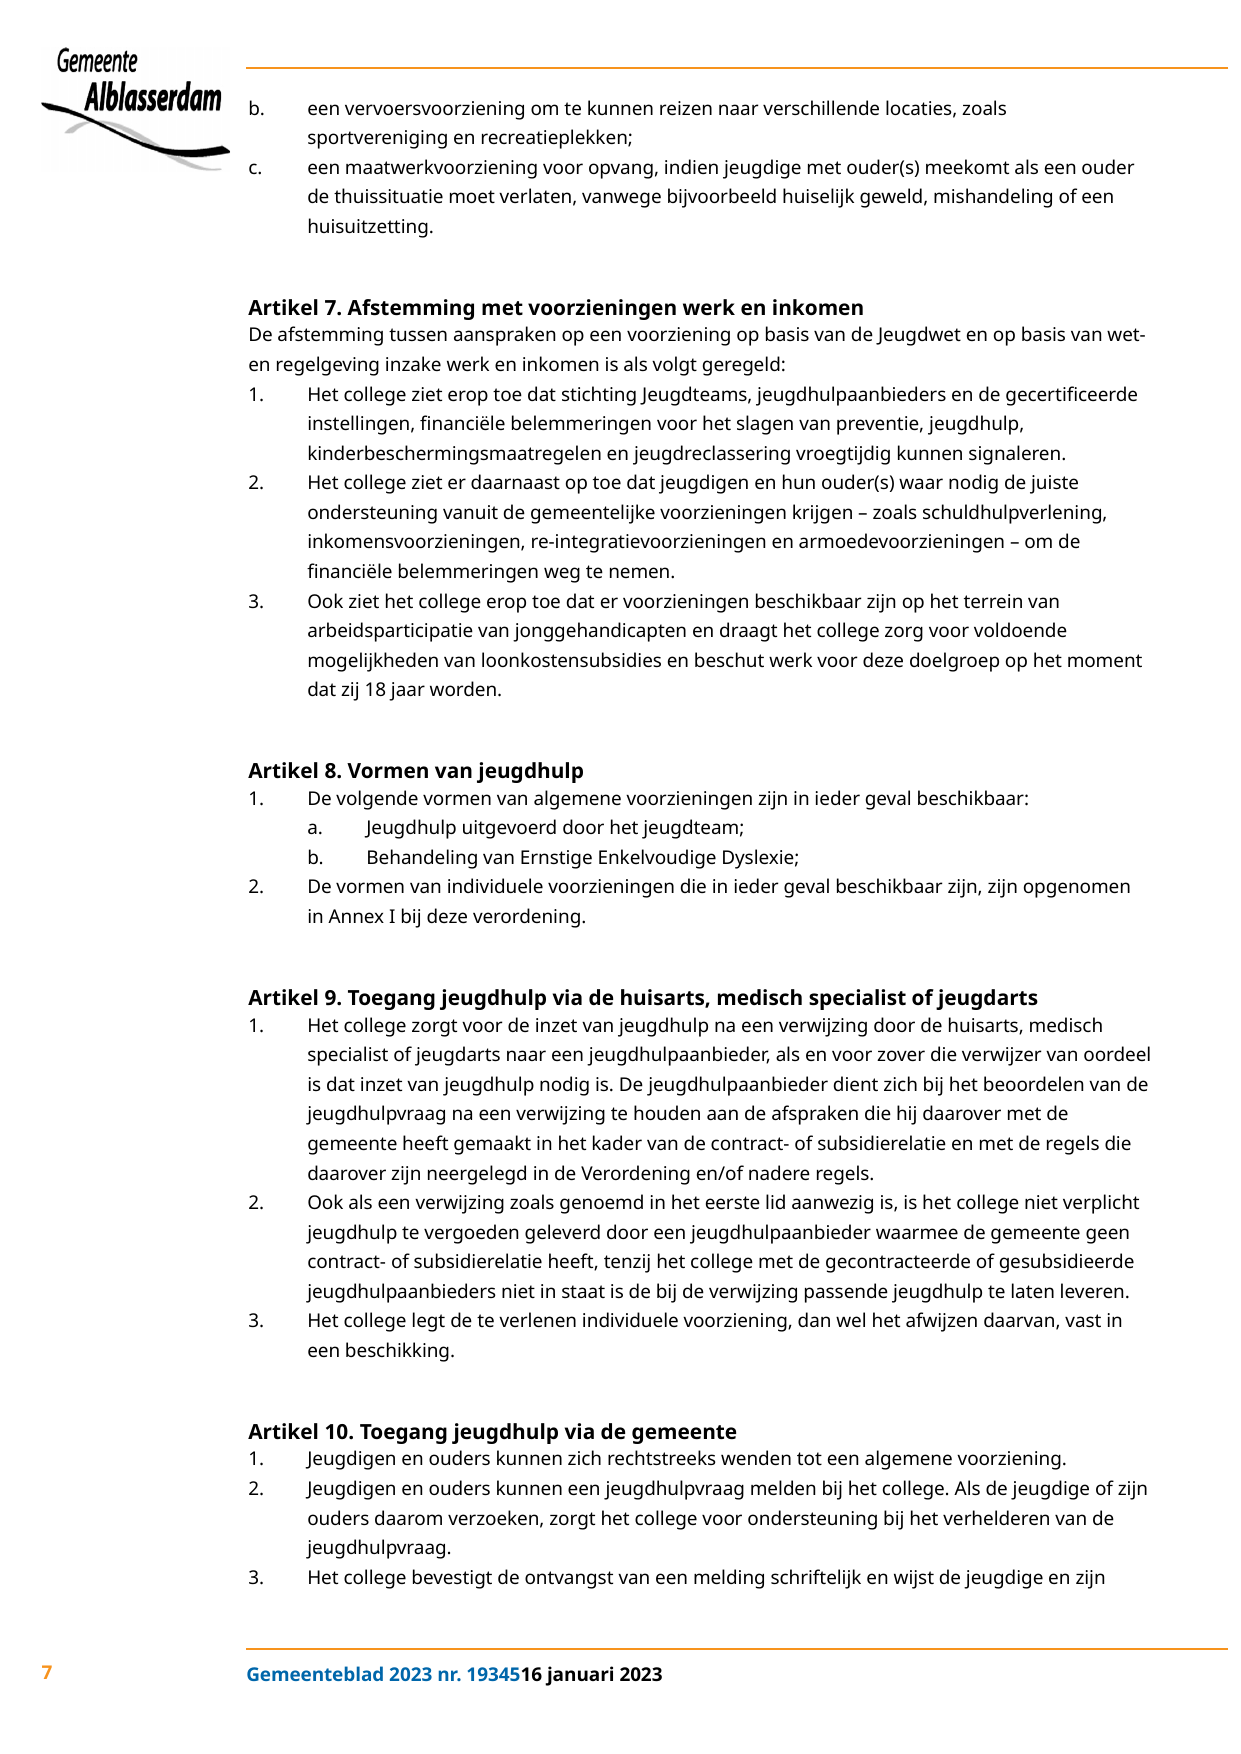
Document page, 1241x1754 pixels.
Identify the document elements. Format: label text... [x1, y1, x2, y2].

list Het college ziet er daarnaast op toe dat jeugdigen en hun ouder(s) waar nodig de juiste ondersteuning vanuit de gemeentelijke voorzieningen krijgen – zoals schuldhulpverlening, inkomensvoorzieningen, re-integratievoorzieningen en armoedevoorzieningen – om de financiële belemmeringen weg te nemen. [248, 469, 1152, 584]
text De afstemming tussen aanspraken op een voorziening op basis van de Jeugdwet en op basis van wet- en regelgeving inzake werk en inkomen is als volgt geregeld: [248, 322, 1152, 377]
list Jeugdigen en ouders kunnen een jeugdhulpvraag melden bij het college. Als de jeugdige of zijn ouders daarom verzoeken, zorgt het college voor ondersteuning bij het verhelderen van de jeugdhulpvraag. [248, 1475, 1152, 1560]
list een maatwerkvoorziening voor opvang, indien jeugdige met ouder(s) meekomt als een ouder de thuissituatie moet verlaten, vanwege bijvoorbeeld huiselijk geweld, mishandeling of een huisuitzetting. [248, 154, 1152, 239]
list Het college ziet erop toe dat stichting Jeugdteams, jeugdhulpaanbieders en de gecertificeerde instellingen, financiële belemmeringen voor het slagen van preventie, jeugdhulp, kinderbeschermingsmaatregelen en jeugdreclassering vroegtijdig kunnen signaleren. [248, 381, 1152, 466]
list Jeugdigen en ouders kunnen zich rechtstreeks wenden tot een algemene voorziening. [248, 1446, 1152, 1471]
list Ook ziet het college erop toe dat er voorzieningen beschikbaar zijn op het terrein van arbeidsparticipatie van jonggehandicapten en draagt het college zorg voor voldoende mogelijkheden van loonkostensubsidies en beschut werk voor deze doelgroep op het moment dat zij 18 jaar worden. [248, 588, 1152, 702]
text Artikel 7. Afstemming met voorzieningen werk en inkomen [248, 293, 1152, 322]
text Artikel 8. Vormen van jeugdhulp [248, 757, 1152, 785]
list Het college legt de te verlenen individuele voorziening, dan wel het afwijzen daarvan, vast in een beschikking. [248, 1308, 1152, 1363]
text Artikel 10. Toegang jeugdhulp via de gemeente [248, 1417, 1152, 1446]
list Jeugdhulp uitgevoerd door het jeugdteam; [307, 814, 1152, 840]
list een vervoersvoorziening om te kunnen reizen naar verschillende locaties, zoals sportvereniging en recreatieplekken; [248, 95, 1152, 150]
picture [41, 47, 231, 172]
list Ook als een verwijzing zoals genoemd in het eerste lid aanwezig is, is het college niet verplicht jeugdhulp te vergoeden geleverd door een jeugdhulpaanbieder waarmee de gemeente geen contract- of subsidierelatie heeft, tenzij het college met de gecontracteerde of gesubsidieerde jeugdhulpaanbieders niet in staat is de bij de verwijzing passende jeugdhulp te laten leveren. [248, 1189, 1152, 1304]
list Behandeling van Ernstige Enkelvoudige Dyslexie; [307, 844, 1152, 870]
list Het college zorgt voor de inzet van jeugdhulp na een verwijzing door de huisarts, medisch specialist of jeugdarts naar een jeugdhulpaanbieder, als en voor zover die verwijzer van oordeel is dat inzet van jeugdhulp nodig is. De jeugdhulpaanbieder dient zich bij het beoordelen van de jeugdhulpvraag na een verwijzing te houden aan de afspraken die hij daarover met de gemeente heeft gemaakt in het kader van de contract- of subsidierelatie en met de regels die daarover zijn neergelegd in de Verordening en/of nadere regels. [248, 1012, 1152, 1185]
text Artikel 9. Toegang jeugdhulp via de huisarts, medisch specialist of jeugdarts [248, 983, 1152, 1012]
list De vormen van individuele voorzieningen die in ieder geval beschikbaar zijn, zijn opgenomen in Annex I bij deze verordening. [248, 874, 1152, 929]
list Het college bevestigt de ontvangst van een melding schriftelijk en wijst de jeugdige en zijn [248, 1564, 1152, 1590]
list De volgende vormen van algemene voorzieningen zijn in ieder geval beschikbaar: [248, 785, 1152, 811]
